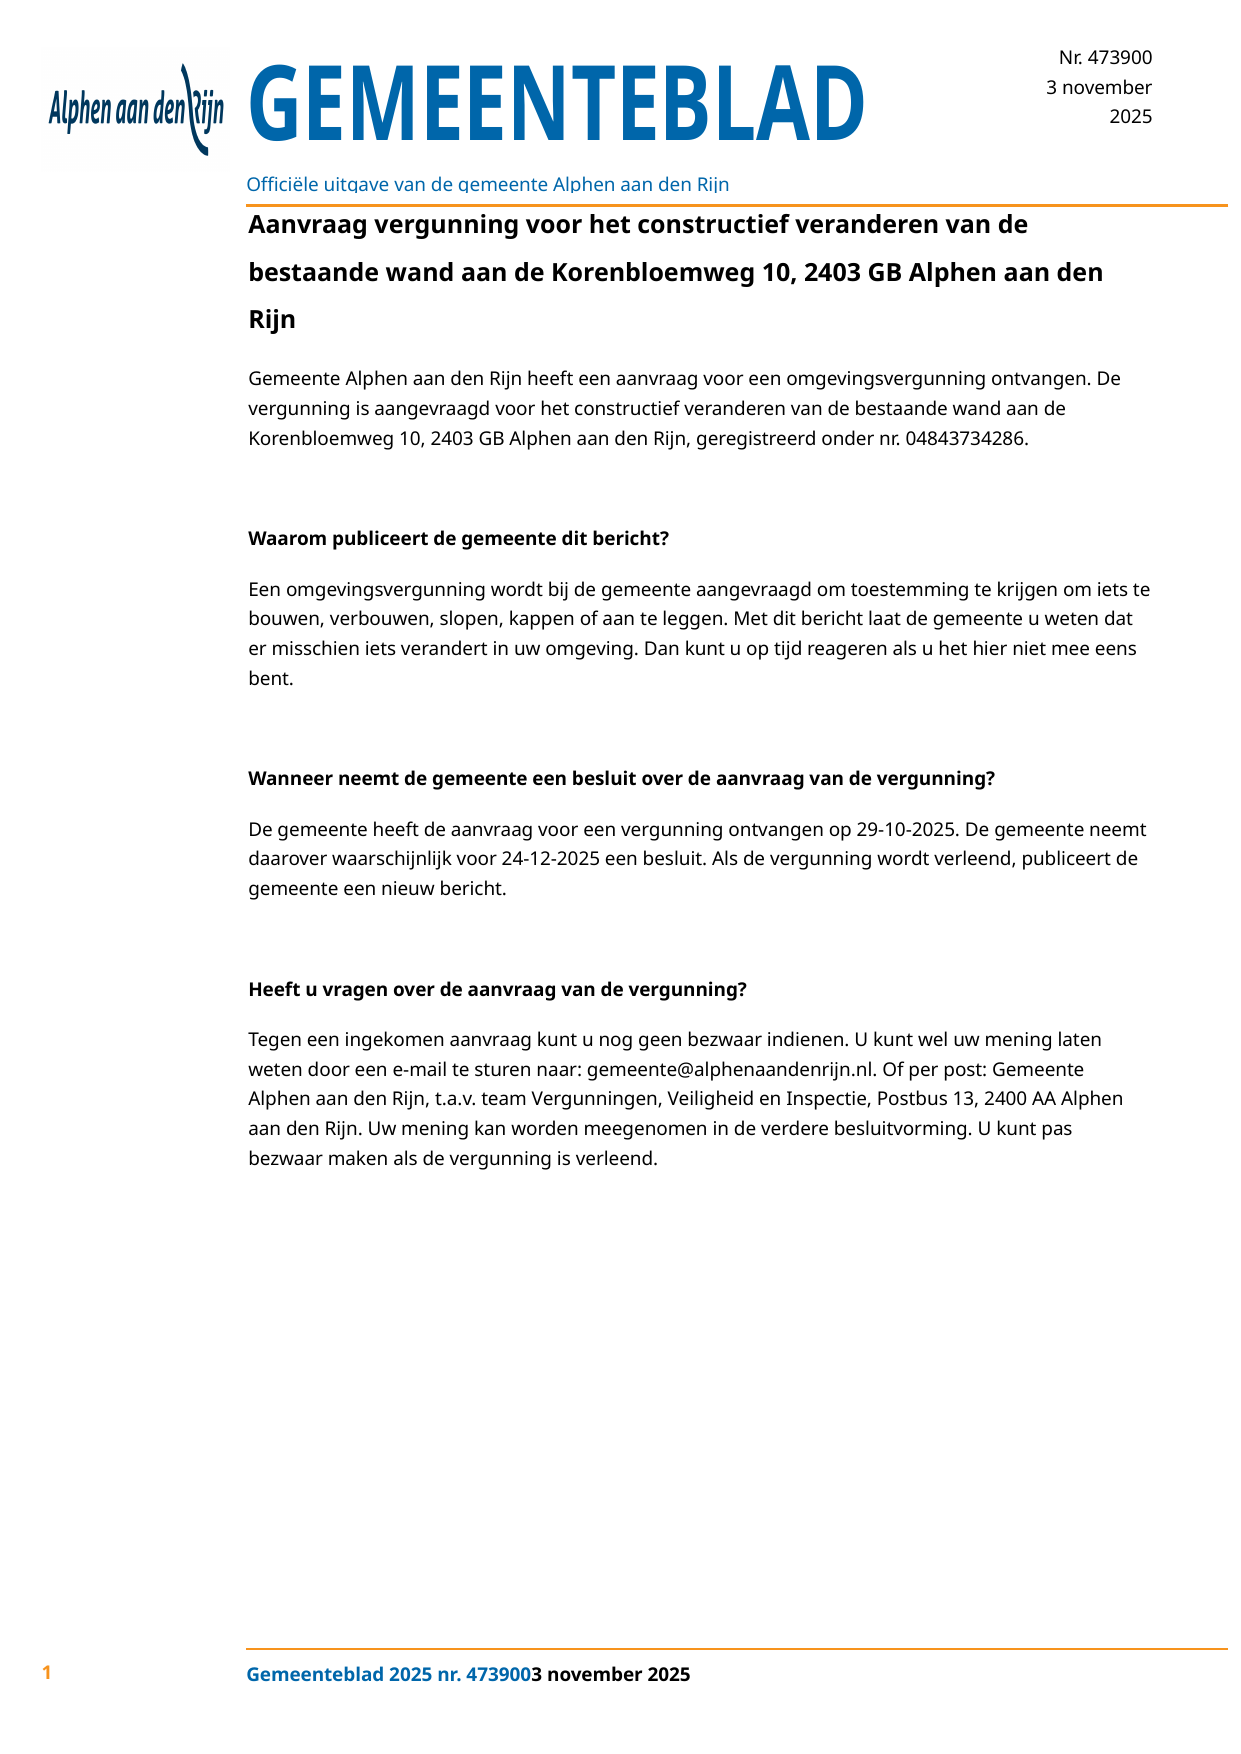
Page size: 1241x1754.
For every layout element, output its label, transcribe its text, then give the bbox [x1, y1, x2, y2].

text Een omgevingsvergunning wordt bij de gemeente aangevraagd om toestemming te krijgen om iets te bouwen, verbouwen, slopen, kappen of aan te leggen. Met dit bericht laat de gemeente u weten dat er misschien iets verandert in uw omgeving. Dan kunt u op tijd reageren als u het hier niet mee eens bent. [248, 576, 1152, 690]
text Aanvraag vergunning voor het constructief veranderen van de bestaande wand aan de Korenbloemweg 10, 2403 GB Alphen aan den Rijn [248, 207, 1152, 336]
text De gemeente heeft de aanvraag voor een vergunning ontvangen op 29-10-2025. De gemeente neemt daarover waarschijnlijk voor 24-12-2025 een besluit. Als de vergunning wordt verleend, publiceert de gemeente een nieuw bericht. [248, 816, 1152, 901]
text Gemeente Alphen aan den Rijn heeft een aanvraag voor een omgevingsvergunning ontvangen. De vergunning is aangevraagd voor het constructief veranderen van de bestaande wand aan de Korenbloemweg 10, 2403 GB Alphen aan den Rijn, geregistreerd onder nr. 04843734286. [248, 366, 1152, 450]
picture [41, 47, 231, 172]
text Heeft u vragen over de aanvraag van de vergunning? [248, 976, 1152, 1002]
text Waarom publiceert de gemeente dit bericht? [248, 526, 1152, 551]
text Tegen een ingekomen aanvraag kunt u nog geen bezwaar indienen. U kunt wel uw mening laten weten door een e-mail te sturen naar: gemeente@alphenaandenrijn.nl. Of per post: Gemeente Alphen aan den Rijn, t.a.v. team Vergunningen, Veiligheid en Inspectie, Postbus 13, 2400 AA Alphen aan den Rijn. Uw mening kan worden meegenomen in de verdere besluitvorming. U kunt pas bezwaar maken als de vergunning is verleend. [248, 1026, 1152, 1170]
text Wanneer neemt de gemeente een besluit over de aanvraag van de vergunning? [248, 766, 1152, 791]
